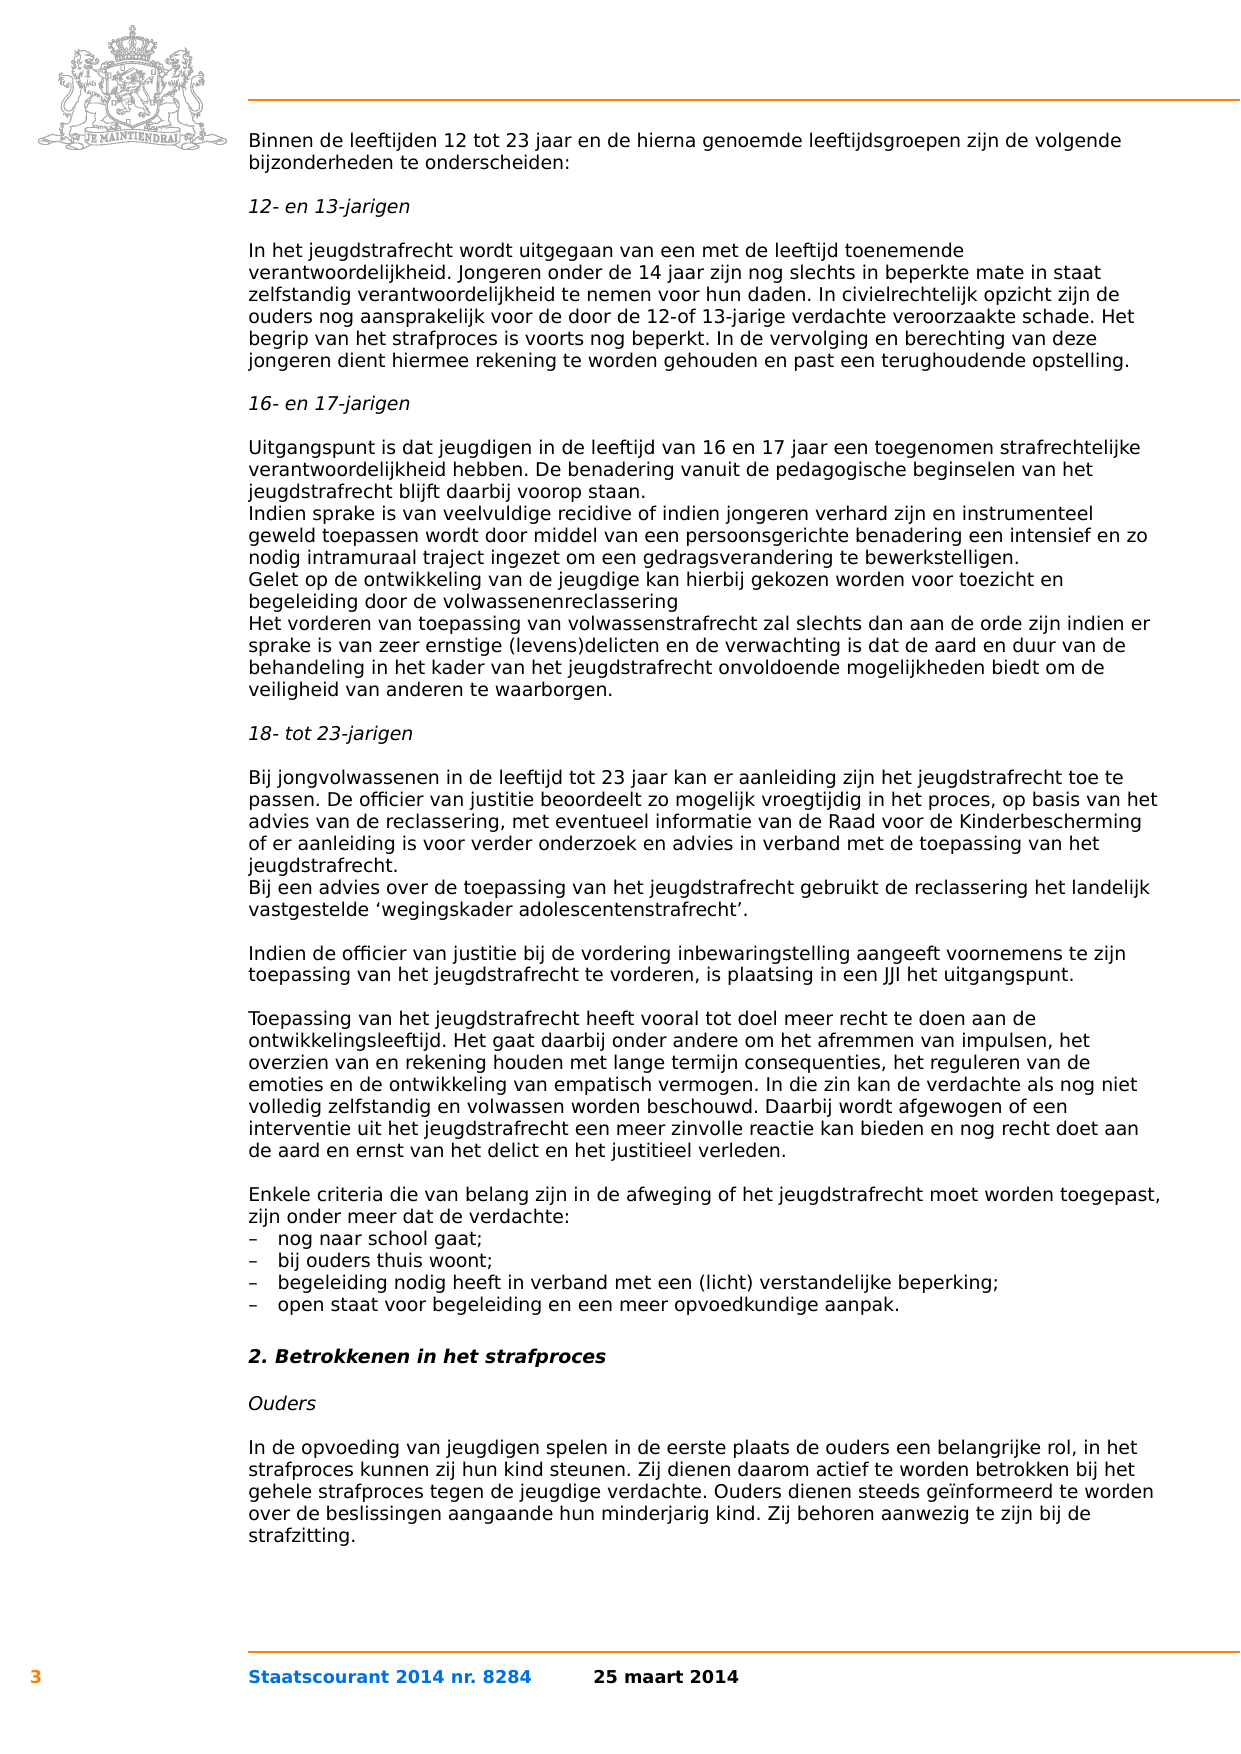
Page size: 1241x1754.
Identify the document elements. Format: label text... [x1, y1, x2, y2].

text In de opvoeding van jeugdigen spelen in de eerste plaats de ouders een belangrijke rol, in het strafproces kunnen zij hun kind steunen. Zij dienen daarom actief te worden betrokken bij het gehele strafproces tegen de jeugdige verdachte. Ouders dienen steeds geïnformeerd te worden over de beslissingen aangaande hun minderjarig kind. Zij behoren aanwezig te zijn bij de strafzitting. [248, 1437, 1163, 1547]
subtitle 12- en 13-jarigen [248, 196, 1163, 218]
text In het jeugdstrafrecht wordt uitgegaan van een met de leeftijd toenemende verantwoordelijkheid. Jongeren onder de 14 jaar zijn nog slechts in beperkte mate in staat zelfstandig verantwoordelijkheid te nemen voor hun daden. In civielrechtelijk opzicht zijn de ouders nog aansprakelijk voor de door de 12-of 13-jarige verdachte veroorzaakte schade. Het begrip van het strafproces is voorts nog beperkt. In de vervolging en berechting van deze jongeren dient hiermee rekening te worden gehouden en past een terughoudende opstelling. [248, 239, 1163, 371]
text – bij ouders thuis woont; [248, 1250, 1163, 1272]
picture [38, 25, 227, 150]
text Het vorderen van toepassing van volwassenstrafrecht zal slechts dan aan de orde zijn indien er sprake is van zeer ernstige (levens)delicten en de verwachting is dat de aard en duur van de behandeling in het kader van het jeugdstrafrecht onvoldoende mogelijkheden biedt om de veiligheid van anderen te waarborgen. [248, 613, 1163, 701]
text Indien de officier van justitie bij de vordering inbewaringstelling aangeeft voornemens te zijn toepassing van het jeugdstrafrecht te vorderen, is plaatsing in een JJI het uitgangspunt. [248, 942, 1163, 986]
text – open staat voor begeleiding en een meer opvoedkundige aanpak. [248, 1294, 1163, 1316]
text Bij een advies over de toepassing van het jeugdstrafrecht gebruikt de reclassering het landelijk vastgestelde ‘wegingskader adolescentenstrafrecht’. [248, 877, 1163, 921]
subtitle 2. Betrokkenen in het strafproces [248, 1346, 1163, 1368]
text Bij jongvolwassenen in de leeftijd tot 23 jaar kan er aanleiding zijn het jeugdstrafrecht toe te passen. De officier van justitie beoordeelt zo mogelijk vroegtijdig in het proces, op basis van het advies van de reclassering, met eventueel informatie van de Raad voor de Kinderbescherming of er aanleiding is voor verder onderzoek en advies in verband met de toepassing van het jeugdstrafrecht. [248, 767, 1163, 877]
text – begeleiding nodig heeft in verband met een (licht) verstandelijke beperking; [248, 1272, 1163, 1294]
text – nog naar school gaat; [248, 1228, 1163, 1250]
text Enkele criteria die van belang zijn in de afweging of het jeugdstrafrecht moet worden toegepast, zijn onder meer dat de verdachte: [248, 1184, 1163, 1228]
text Toepassing van het jeugdstrafrecht heeft vooral tot doel meer recht te doen aan de ontwikkelingsleeftijd. Het gaat daarbij onder andere om het afremmen van impulsen, het overzien van en rekening houden met lange termijn consequenties, het reguleren van de emoties en de ontwikkeling van empatisch vermogen. In die zin kan de verdachte als nog niet volledig zelfstandig en volwassen worden beschouwd. Daarbij wordt afgewogen of een interventie uit het jeugdstrafrecht een meer zinvolle reactie kan bieden en nog recht doet aan de aard en ernst van het delict en het justitieel verleden. [248, 1008, 1163, 1162]
subtitle 16- en 17-jarigen [248, 393, 1163, 415]
text Gelet op de ontwikkeling van de jeugdige kan hierbij gekozen worden voor toezicht en begeleiding door de volwassenenreclassering [248, 569, 1163, 613]
subtitle 18- tot 23-jarigen [248, 723, 1163, 745]
text Indien sprake is van veelvuldige recidive of indien jongeren verhard zijn en instrumenteel geweld toepassen wordt door middel van een persoonsgerichte benadering een intensief en zo nodig intramuraal traject ingezet om een gedragsverandering te bewerkstelligen. [248, 503, 1163, 569]
text Binnen de leeftijden 12 tot 23 jaar en de hierna genoemde leeftijdsgroepen zijn de volgende bijzonderheden te onderscheiden: [248, 130, 1163, 174]
text Uitgangspunt is dat jeugdigen in de leeftijd van 16 en 17 jaar een toegenomen strafrechtelijke verantwoordelijkheid hebben. De benadering vanuit de pedagogische beginselen van het jeugdstrafrecht blijft daarbij voorop staan. [248, 437, 1163, 503]
subtitle Ouders [248, 1393, 1163, 1415]
